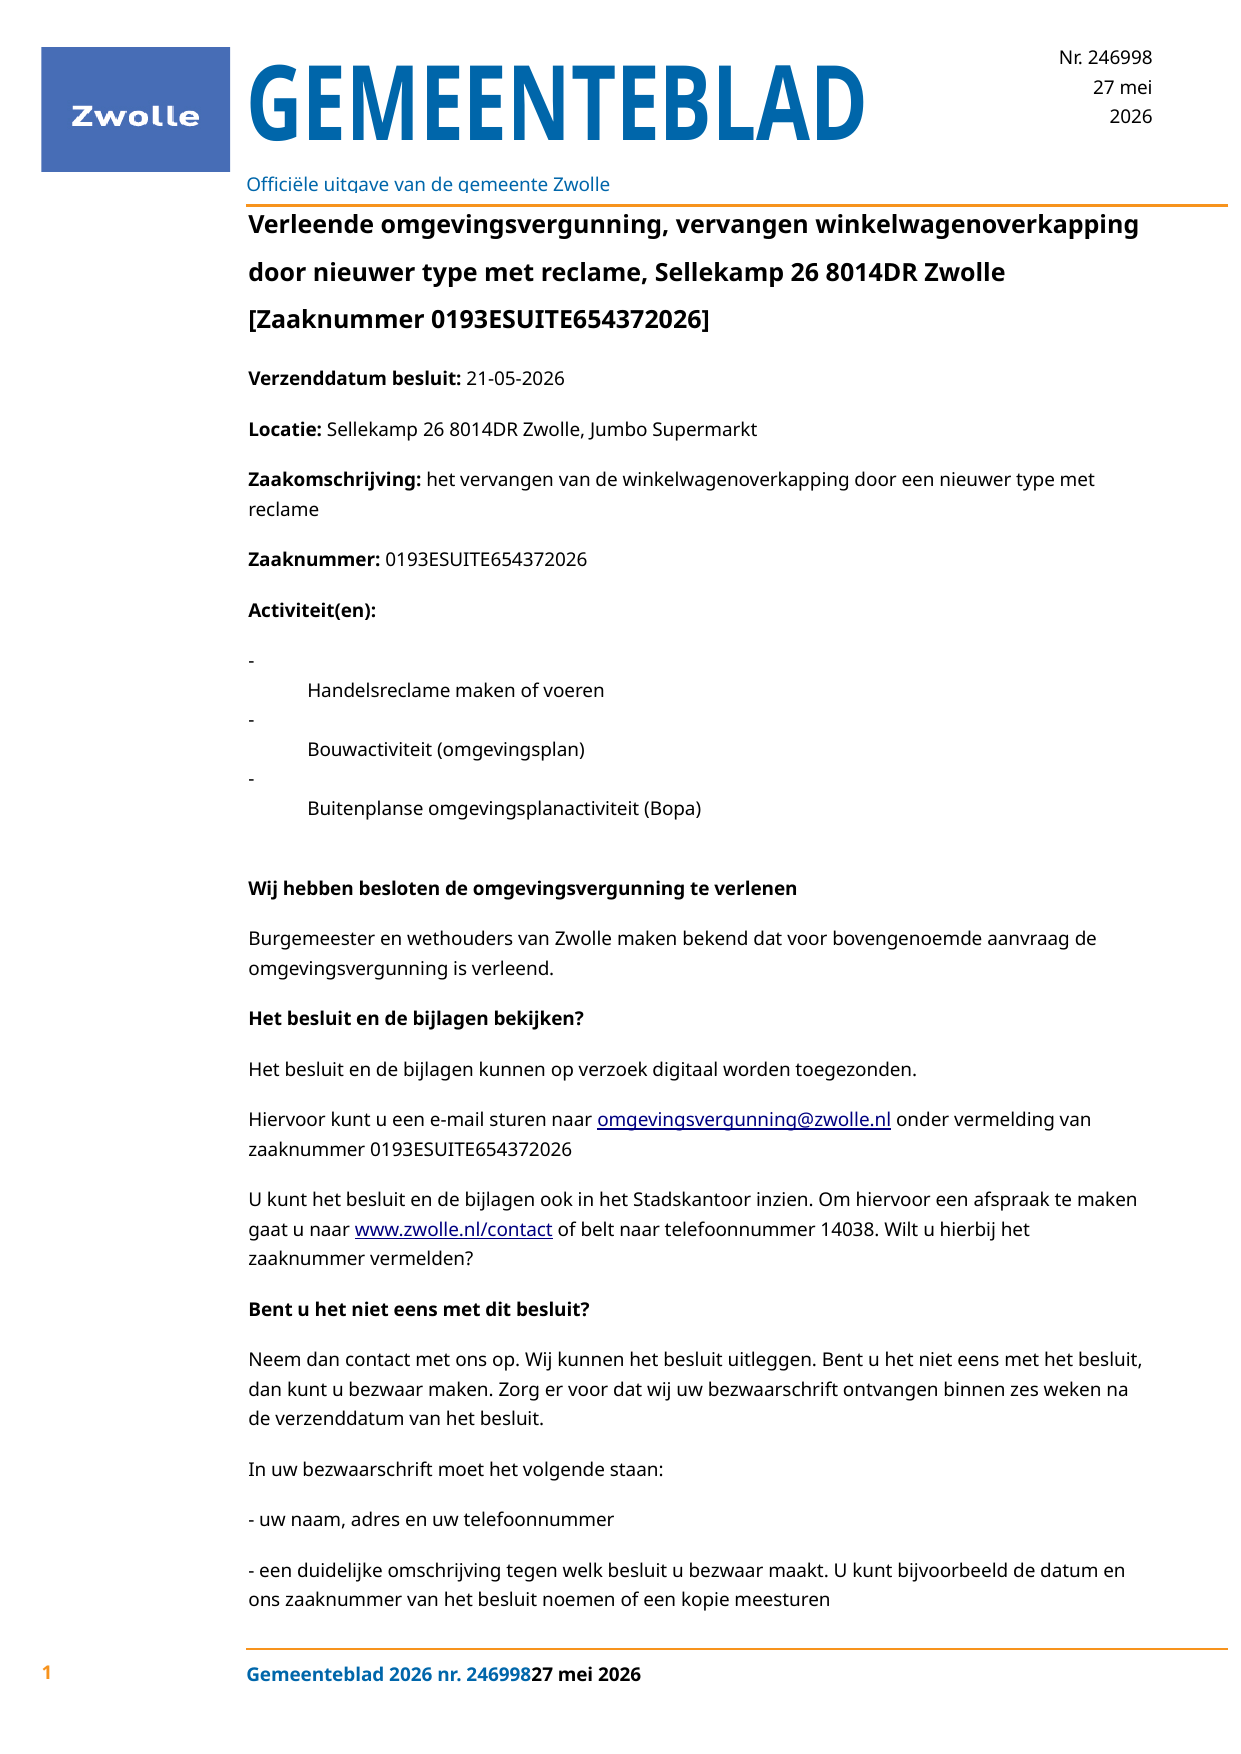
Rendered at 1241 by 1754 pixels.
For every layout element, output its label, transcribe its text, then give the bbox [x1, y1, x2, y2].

text - een duidelijke omschrijving tegen welk besluit u bezwaar maakt. U kunt bijvoorbeeld de datum en ons zaaknummer van het besluit noemen of een kopie meesturen [248, 1557, 1152, 1612]
text Het besluit en de bijlagen kunnen op verzoek digitaal worden toegezonden. [248, 1056, 1152, 1082]
text Neem dan contact met ons op. Wij kunnen het besluit uitleggen. Bent u het niet eens met het besluit, dan kunt u bezwaar maken. Zorg er voor dat wij uw bezwaarschrift ontvangen binnen zes weken na de verzenddatum van het besluit. [248, 1346, 1152, 1431]
text Zaaknummer: 0193ESUITE654372026 [248, 546, 1152, 572]
list Buitenplanse omgevingsplanactiviteit (Bopa) [248, 795, 1152, 821]
text - uw naam, adres en uw telefoonnummer [248, 1506, 1152, 1532]
text Wij hebben besloten de omgevingsvergunning te verlenen [248, 875, 1152, 901]
text Zaakomschrijving: het vervangen van de winkelwagenoverkapping door een nieuwer type met reclame [248, 466, 1152, 522]
list Bouwactiviteit (omgevingsplan) [248, 736, 1152, 762]
text Activiteit(en): [248, 597, 1152, 622]
text Bent u het niet eens met dit besluit? [248, 1296, 1152, 1322]
text Verleende omgevingsvergunning, vervangen winkelwagenoverkapping door nieuwer type met reclame, Sellekamp 26 8014DR Zwolle [Zaaknummer 0193ESUITE654372026] [248, 207, 1152, 336]
list Handelsreclame maken of voeren [248, 677, 1152, 702]
text Verzenddatum besluit: 21-05-2026 [248, 366, 1152, 391]
text Het besluit en de bijlagen bekijken? [248, 1006, 1152, 1031]
text U kunt het besluit en de bijlagen ook in het Stadskantoor inzien. Om hiervoor een afspraak te maken gaat u naar www.zwolle.nl/contact of belt naar telefoonnummer 14038. Wilt u hierbij het zaaknummer vermelden? [248, 1186, 1152, 1271]
text Locatie: Sellekamp 26 8014DR Zwolle, Jumbo Supermarkt [248, 416, 1152, 442]
text Hiervoor kunt u een e-mail sturen naar omgevingsvergunning@zwolle.nl onder vermelding van zaaknummer 0193ESUITE654372026 [248, 1106, 1152, 1162]
picture [41, 47, 231, 172]
text Burgemeester en wethouders van Zwolle maken bekend dat voor bovengenoemde aanvraag de omgevingsvergunning is verleend. [248, 926, 1152, 981]
text In uw bezwaarschrift moet het volgende staan: [248, 1456, 1152, 1482]
